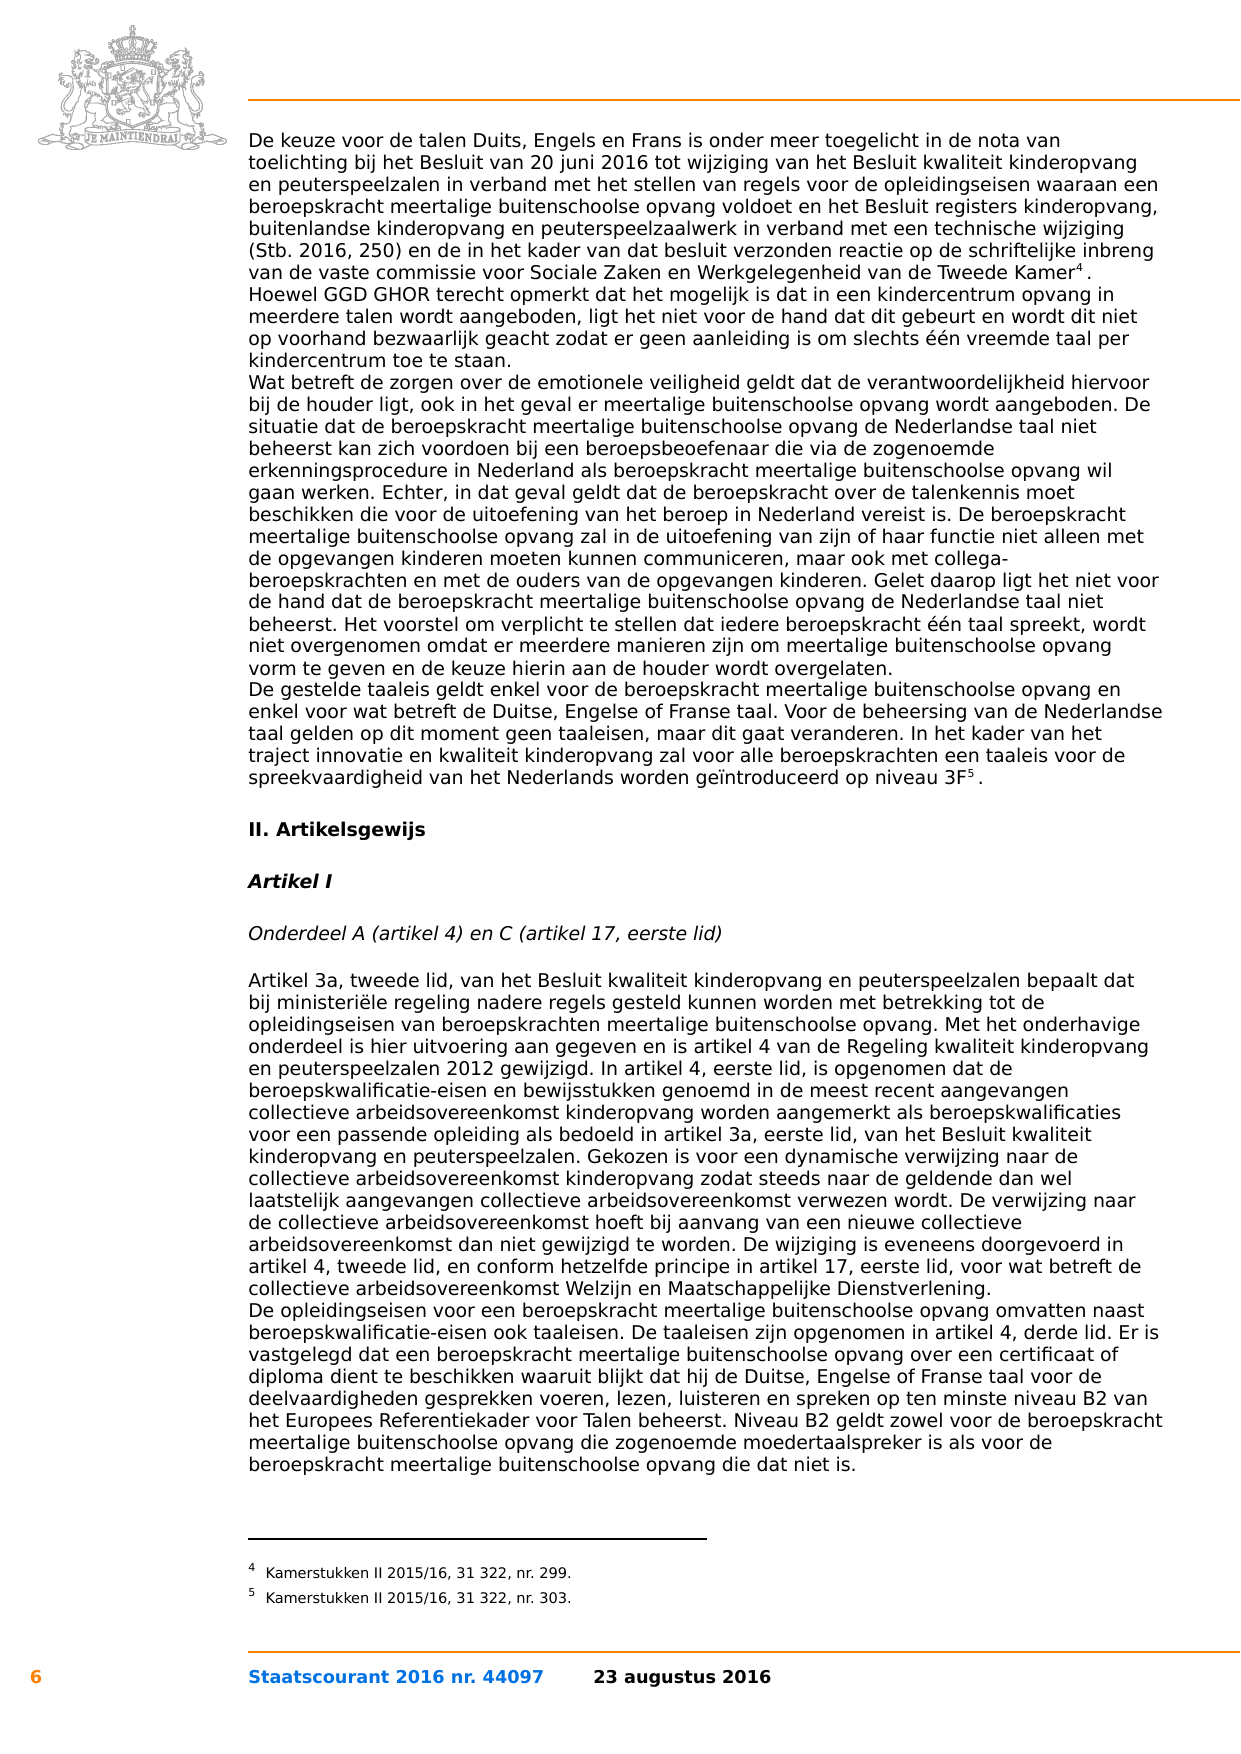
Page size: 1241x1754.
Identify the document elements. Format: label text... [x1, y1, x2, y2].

text Hoewel GGD GHOR terecht opmerkt dat het mogelijk is dat in een kindercentrum opvang in meerdere talen wordt aangeboden, ligt het niet voor de hand dat dit gebeurt en wordt dit niet op voorhand bezwaarlijk geacht zodat er geen aanleiding is om slechts één vreemde taal per kindercentrum toe te staan. [248, 284, 1163, 372]
text De gestelde taaleis geldt enkel voor de beroepskracht meertalige buitenschoolse opvang en enkel voor wat betreft de Duitse, Engelse of Franse taal. Voor de beheersing van de Nederlandse taal gelden op dit moment geen taaleisen, maar dit gaat veranderen. In het kader van het traject innovatie en kwaliteit kinderopvang zal voor alle beroepskrachten een taaleis voor de spreekvaardigheid van het Nederlands worden geïntroduceerd op niveau 3F. [248, 679, 1163, 789]
text Kamerstukken II 2015/16, 31 322, nr. 299. [248, 1561, 1163, 1583]
text Kamerstukken II 2015/16, 31 322, nr. 303. [248, 1586, 1163, 1608]
subtitle II. Artikelsgewijs [248, 819, 1163, 841]
subtitle Onderdeel A (artikel 4) en C (artikel 17, eerste lid) [248, 923, 1163, 945]
text Artikel 3a, tweede lid, van het Besluit kwaliteit kinderopvang en peuterspeelzalen bepaalt dat bij ministeriële regeling nadere regels gesteld kunnen worden met betrekking tot de opleidingseisen van beroepskrachten meertalige buitenschoolse opvang. Met het onderhavige onderdeel is hier uitvoering aan gegeven en is artikel 4 van de Regeling kwaliteit kinderopvang en peuterspeelzalen 2012 gewijzigd. In artikel 4, eerste lid, is opgenomen dat de beroepskwalificatie-eisen en bewijsstukken genoemd in de meest recent aangevangen collectieve arbeidsovereenkomst kinderopvang worden aangemerkt als beroepskwalificaties voor een passende opleiding als bedoeld in artikel 3a, eerste lid, van het Besluit kwaliteit kinderopvang en peuterspeelzalen. Gekozen is voor een dynamische verwijzing naar de collectieve arbeidsovereenkomst kinderopvang zodat steeds naar de geldende dan wel laatstelijk aangevangen collectieve arbeidsovereenkomst verwezen wordt. De verwijzing naar de collectieve arbeidsovereenkomst hoeft bij aanvang van een nieuwe collectieve arbeidsovereenkomst dan niet gewijzigd te worden. De wijziging is eveneens doorgevoerd in artikel 4, tweede lid, en conform hetzelfde principe in artikel 17, eerste lid, voor wat betreft de collectieve arbeidsovereenkomst Welzijn en Maatschappelijke Dienstverlening. [248, 970, 1163, 1300]
text Wat betreft de zorgen over de emotionele veiligheid geldt dat de verantwoordelijkheid hiervoor bij de houder ligt, ook in het geval er meertalige buitenschoolse opvang wordt aangeboden. De situatie dat de beroepskracht meertalige buitenschoolse opvang de Nederlandse taal niet beheerst kan zich voordoen bij een beroepsbeoefenaar die via de zogenoemde erkenningsprocedure in Nederland als beroepskracht meertalige buitenschoolse opvang wil gaan werken. Echter, in dat geval geldt dat de beroepskracht over de talenkennis moet beschikken die voor de uitoefening van het beroep in Nederland vereist is. De beroepskracht meertalige buitenschoolse opvang zal in de uitoefening van zijn of haar functie niet alleen met de opgevangen kinderen moeten kunnen communiceren, maar ook met collega-beroepskrachten en met de ouders van de opgevangen kinderen. Gelet daarop ligt het niet voor de hand dat de beroepskracht meertalige buitenschoolse opvang de Nederlandse taal niet beheerst. Het voorstel om verplicht te stellen dat iedere beroepskracht één taal spreekt, wordt niet overgenomen omdat er meerdere manieren zijn om meertalige buitenschoolse opvang vorm te geven en de keuze hierin aan de houder wordt overgelaten. [248, 372, 1163, 679]
text De keuze voor de talen Duits, Engels en Frans is onder meer toegelicht in de nota van toelichting bij het Besluit van 20 juni 2016 tot wijziging van het Besluit kwaliteit kinderopvang en peuterspeelzalen in verband met het stellen van regels voor de opleidingseisen waaraan een beroepskracht meertalige buitenschoolse opvang voldoet en het Besluit registers kinderopvang, buitenlandse kinderopvang en peuterspeelzaalwerk in verband met een technische wijziging (Stb. 2016, 250) en de in het kader van dat besluit verzonden reactie op de schriftelijke inbreng van de vaste commissie voor Sociale Zaken en Werkgelegenheid van de Tweede Kamer. [248, 130, 1163, 284]
text De opleidingseisen voor een beroepskracht meertalige buitenschoolse opvang omvatten naast beroepskwalificatie-eisen ook taaleisen. De taaleisen zijn opgenomen in artikel 4, derde lid. Er is vastgelegd dat een beroepskracht meertalige buitenschoolse opvang over een certificaat of diploma dient te beschikken waaruit blijkt dat hij de Duitse, Engelse of Franse taal voor de deelvaardigheden gesprekken voeren, lezen, luisteren en spreken op ten minste niveau B2 van het Europees Referentiekader voor Talen beheerst. Niveau B2 geldt zowel voor de beroepskracht meertalige buitenschoolse opvang die zogenoemde moedertaalspreker is als voor de beroepskracht meertalige buitenschoolse opvang die dat niet is. [248, 1300, 1163, 1476]
subtitle Artikel I [248, 871, 1163, 893]
picture [38, 25, 227, 150]
